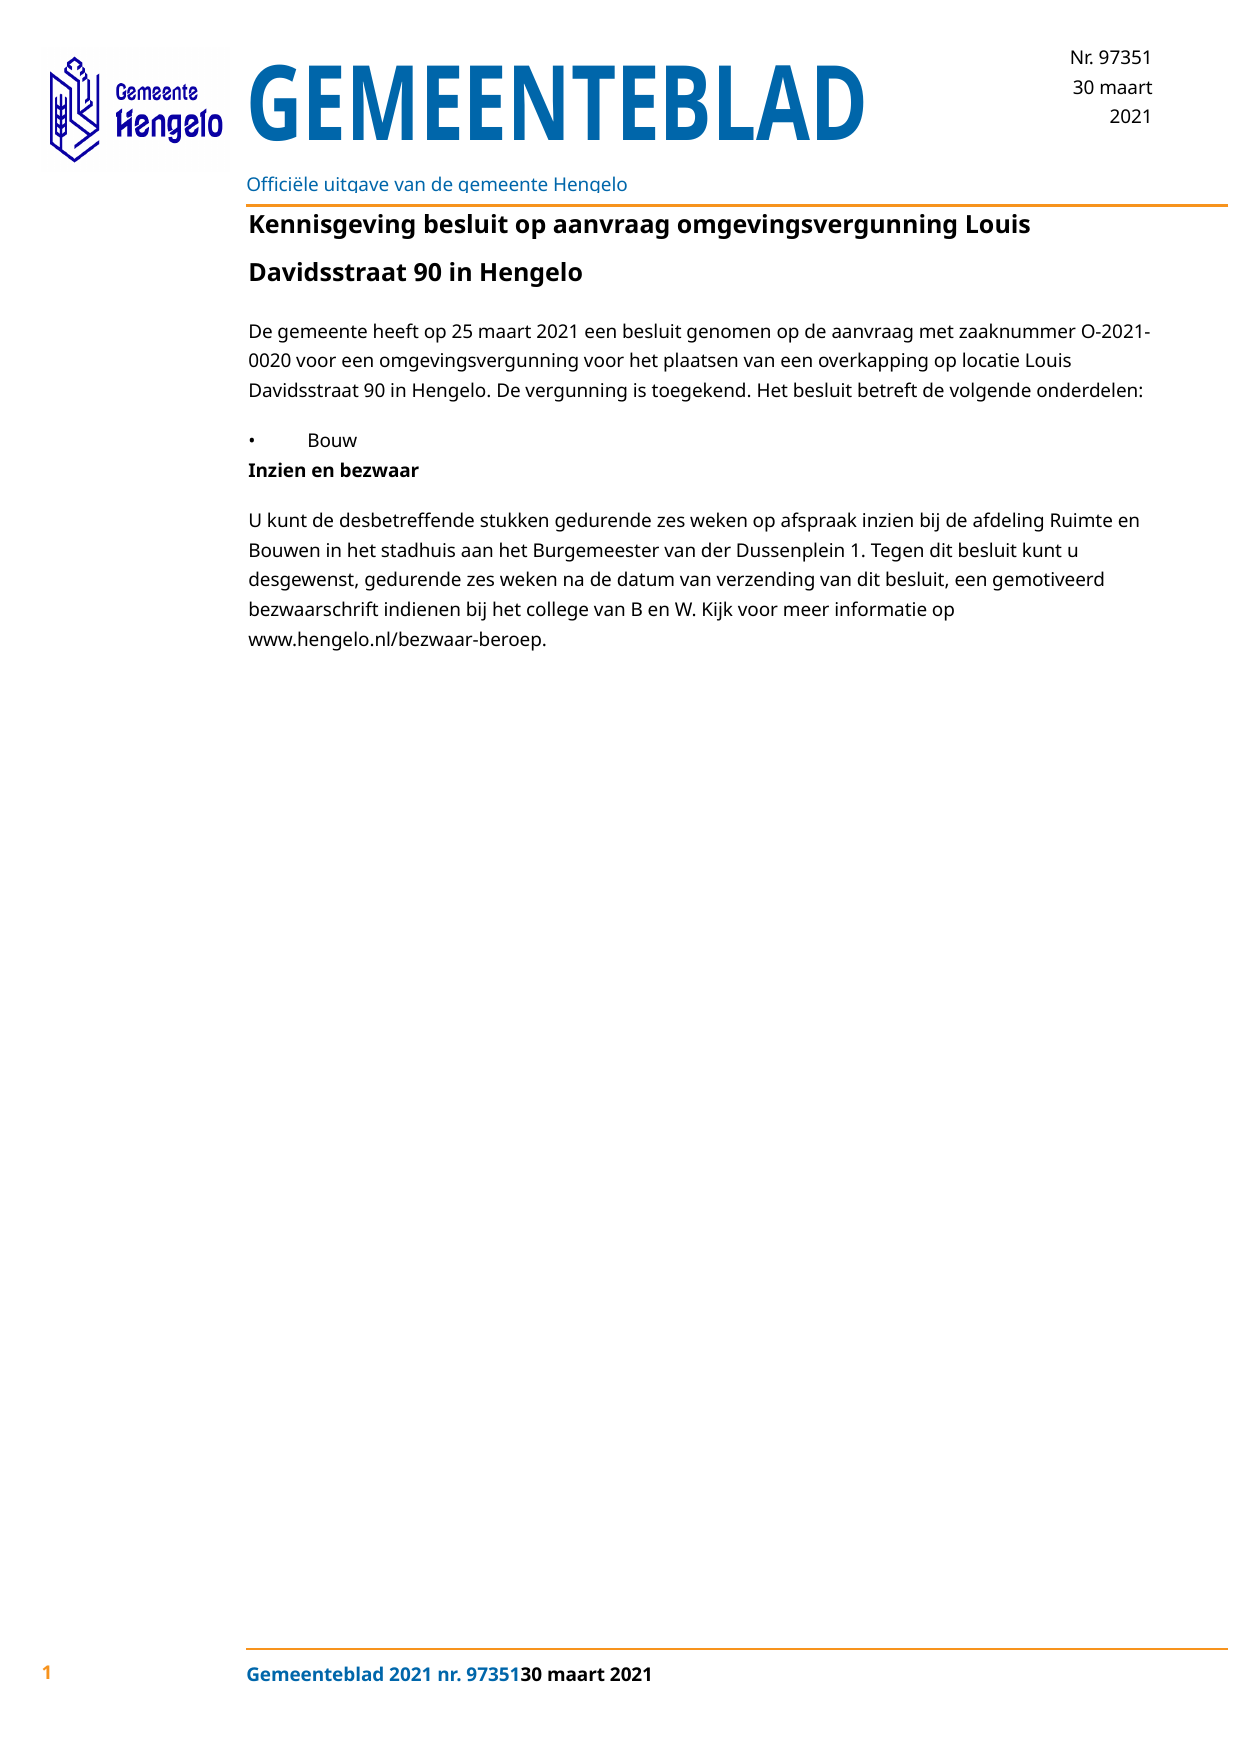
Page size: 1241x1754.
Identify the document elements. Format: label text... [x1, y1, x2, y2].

text U kunt de desbetreffende stukken gedurende zes weken op afspraak inzien bij de afdeling Ruimte en Bouwen in het stadhuis aan het Burgemeester van der Dussenplein 1. Tegen dit besluit kunt u desgewenst, gedurende zes weken na de datum van verzending van dit besluit, een gemotiveerd bezwaarschrift indienen bij het college van B en W. Kijk voor meer informatie op www.hengelo.nl/bezwaar-beroep. [248, 507, 1152, 652]
list Bouw [248, 427, 1152, 453]
text Inzien en bezwaar [248, 457, 1152, 483]
picture [41, 47, 231, 172]
text De gemeente heeft op 25 maart 2021 een besluit genomen op de aanvraag met zaaknummer O-2021-0020 voor een omgevingsvergunning voor het plaatsen van een overkapping op locatie Louis Davidsstraat 90 in Hengelo. De vergunning is toegekend. Het besluit betreft de volgende onderdelen: [248, 318, 1152, 403]
text Kennisgeving besluit op aanvraag omgevingsvergunning Louis Davidsstraat 90 in Hengelo [248, 207, 1152, 288]
